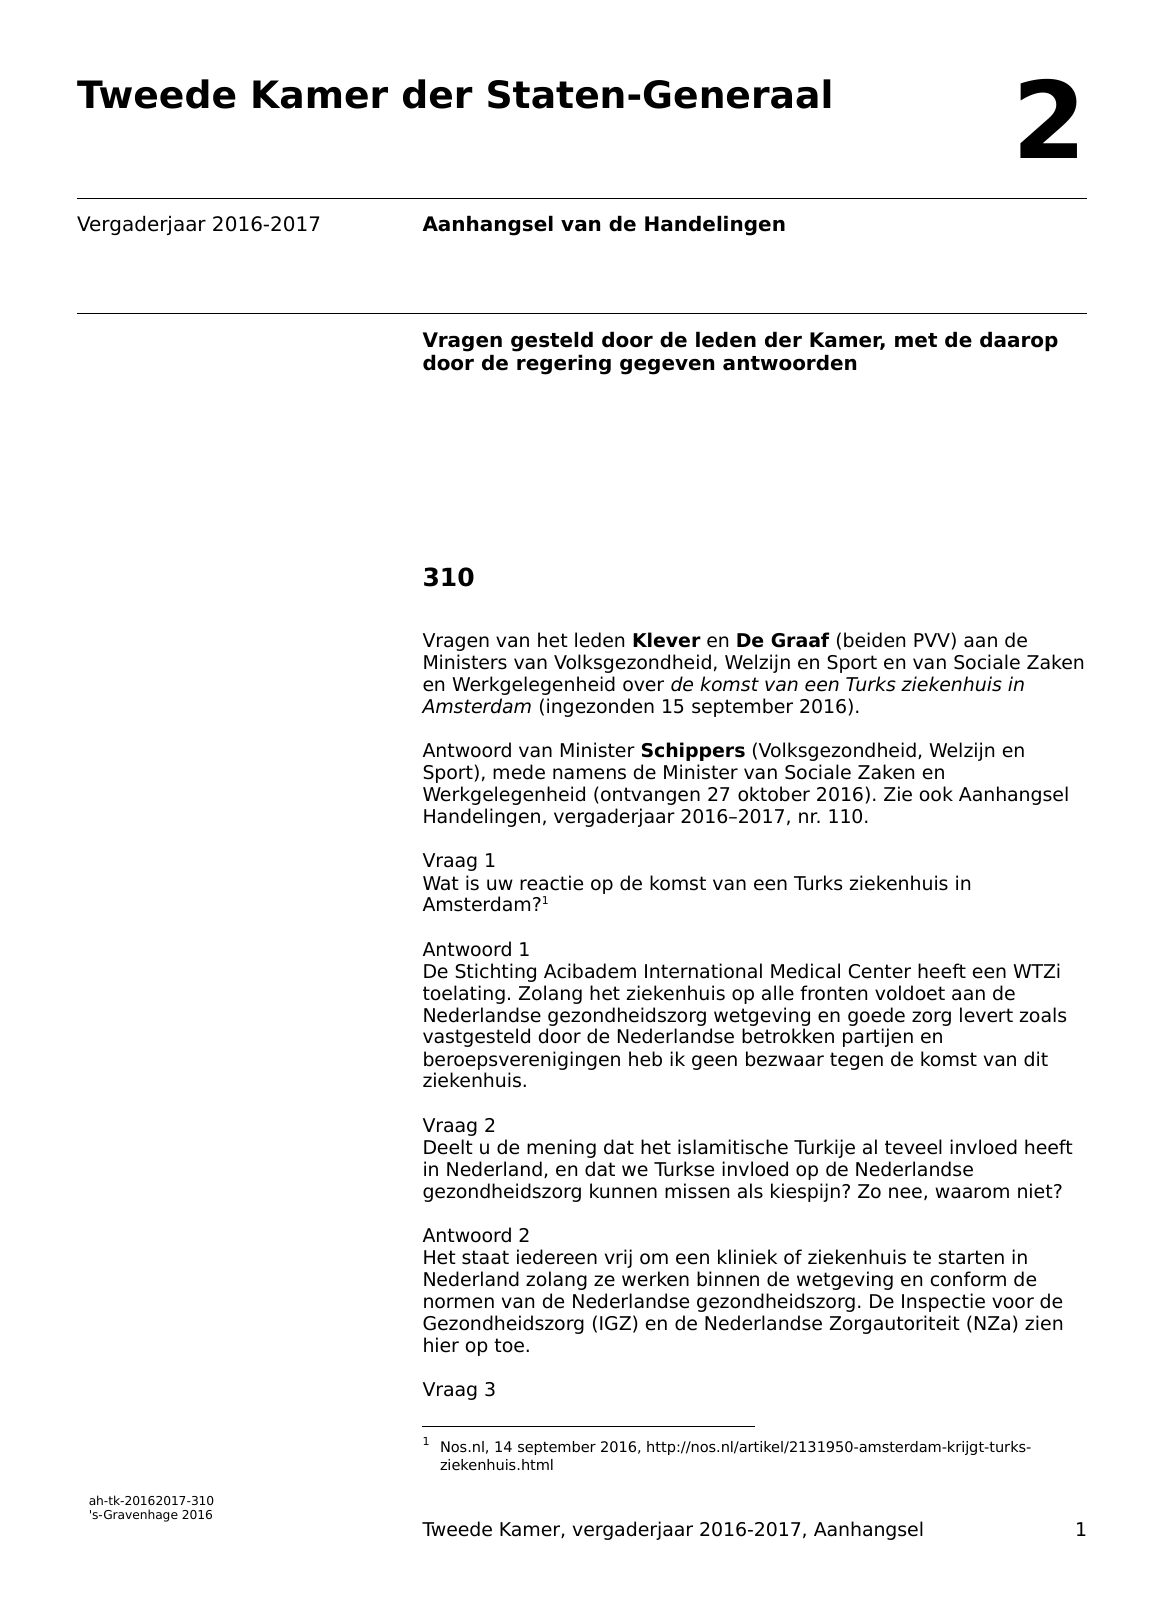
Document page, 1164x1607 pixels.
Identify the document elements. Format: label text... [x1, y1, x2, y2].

table_cell [77, 314, 422, 375]
text Vraag 3 [422, 1379, 1087, 1401]
text 's-Gravenhage 2016 [88, 1508, 323, 1522]
text Antwoord van Minister Schippers (Volksgezondheid, Welzijn en Sport), mede namens de Minister van Sociale Zaken en Werkgelegenheid (ontvangen 27 oktober 2016). Zie ook Aanhangsel Handelingen, vergaderjaar 2016–2017, nr. 110. [422, 740, 1087, 828]
text ah-tk-20162017-310 [88, 1494, 323, 1508]
text Het staat iedereen vrij om een kliniek of ziekenhuis te starten in Nederland zolang ze werken binnen de wetgeving en conform de normen van de Nederlandse gezondheidszorg. De Inspectie voor de Gezondheidszorg (IGZ) en de Nederlandse Zorgautoriteit (NZa) zien hier op toe. [422, 1247, 1087, 1357]
text Antwoord 1 [422, 938, 1087, 961]
text De Stichting Acibadem International Medical Center heeft een WTZi toelating. Zolang het ziekenhuis op alle fronten voldoet aan de Nederlandse gezondheidszorg wetgeving en goede zorg levert zoals vastgesteld door de Nederlandse betrokken partijen en beroepsverenigingen heb ik geen bezwaar tegen de komst van dit ziekenhuis. [422, 961, 1087, 1092]
table_header Tweede Kamer der Staten-Generaal [77, 59, 886, 198]
text Antwoord 2 [422, 1225, 1087, 1247]
text Nos.nl, 14 september 2016, http://nos.nl/artikel/2131950-amsterdam-krijgt-turks-ziekenhuis.html [422, 1435, 1087, 1474]
text Vraag 1 [422, 850, 1087, 872]
table_header 2 [886, 59, 1087, 198]
text Deelt u de mening dat het islamitische Turkije al teveel invloed heeft in Nederland, en dat we Turkse invloed op de Nederlandse gezondheidszorg kunnen missen als kiespijn? Zo nee, waarom niet? [422, 1137, 1087, 1202]
text 310 [422, 563, 1087, 592]
table_cell Vergaderjaar 2016-2017 [77, 199, 422, 313]
table_cell Vragen gesteld door de leden der Kamer, met de daarop door de regering gegeven antwoorden [422, 314, 1087, 375]
text Vragen van het leden Klever en De Graaf (beiden PVV) aan de Ministers van Volksgezondheid, Welzijn en Sport en van Sociale Zaken en Werkgelegenheid over de komst van een Turks ziekenhuis in Amsterdam (ingezonden 15 september 2016). [422, 630, 1087, 718]
text Wat is uw reactie op de komst van een Turks ziekenhuis in Amsterdam? [422, 872, 1087, 916]
table_cell Aanhangsel van de Handelingen [422, 199, 1087, 313]
text Vraag 2 [422, 1114, 1087, 1137]
